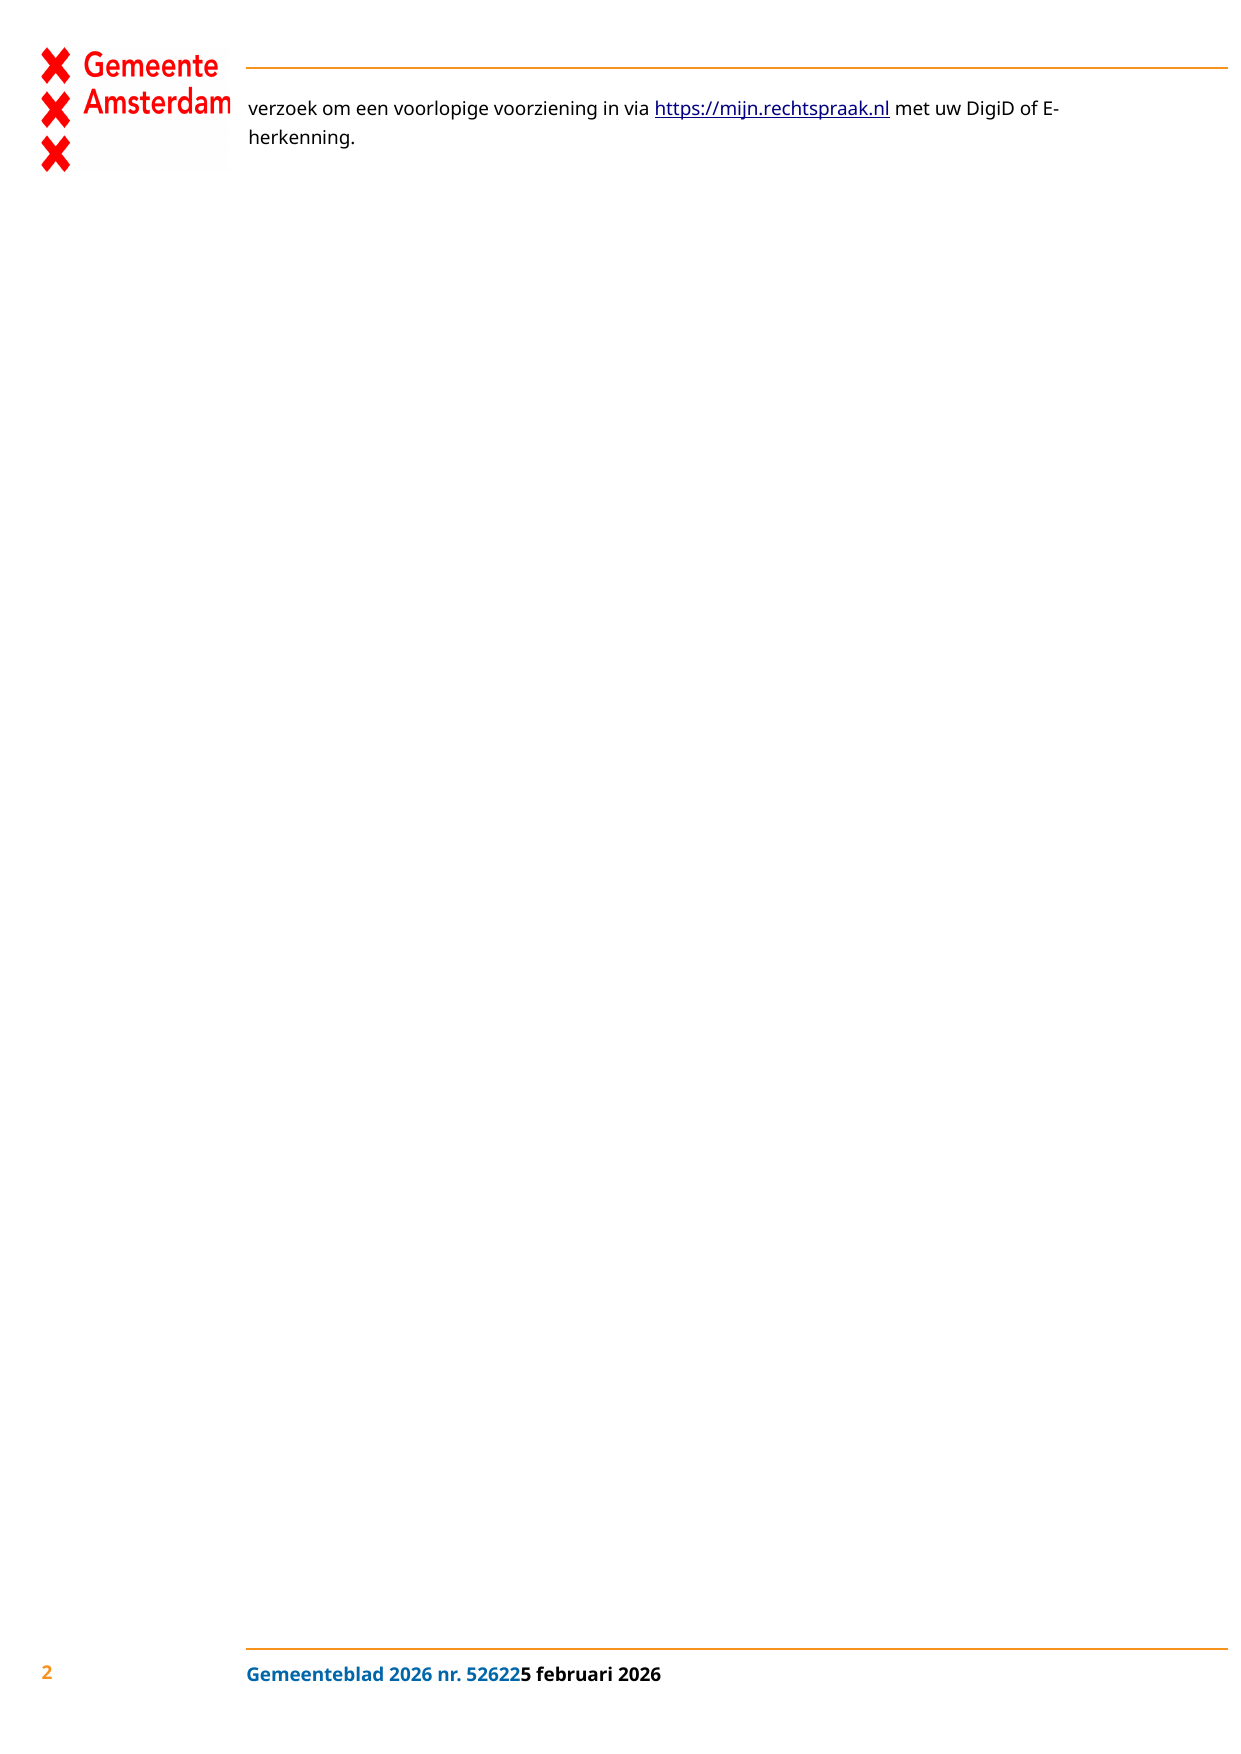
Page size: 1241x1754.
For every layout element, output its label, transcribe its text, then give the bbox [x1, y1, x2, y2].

picture [41, 47, 231, 172]
text verzoek om een voorlopige voorziening in via https://mijn.rechtspraak.nl met uw DigiD of E-herkenning. [248, 95, 1152, 150]
